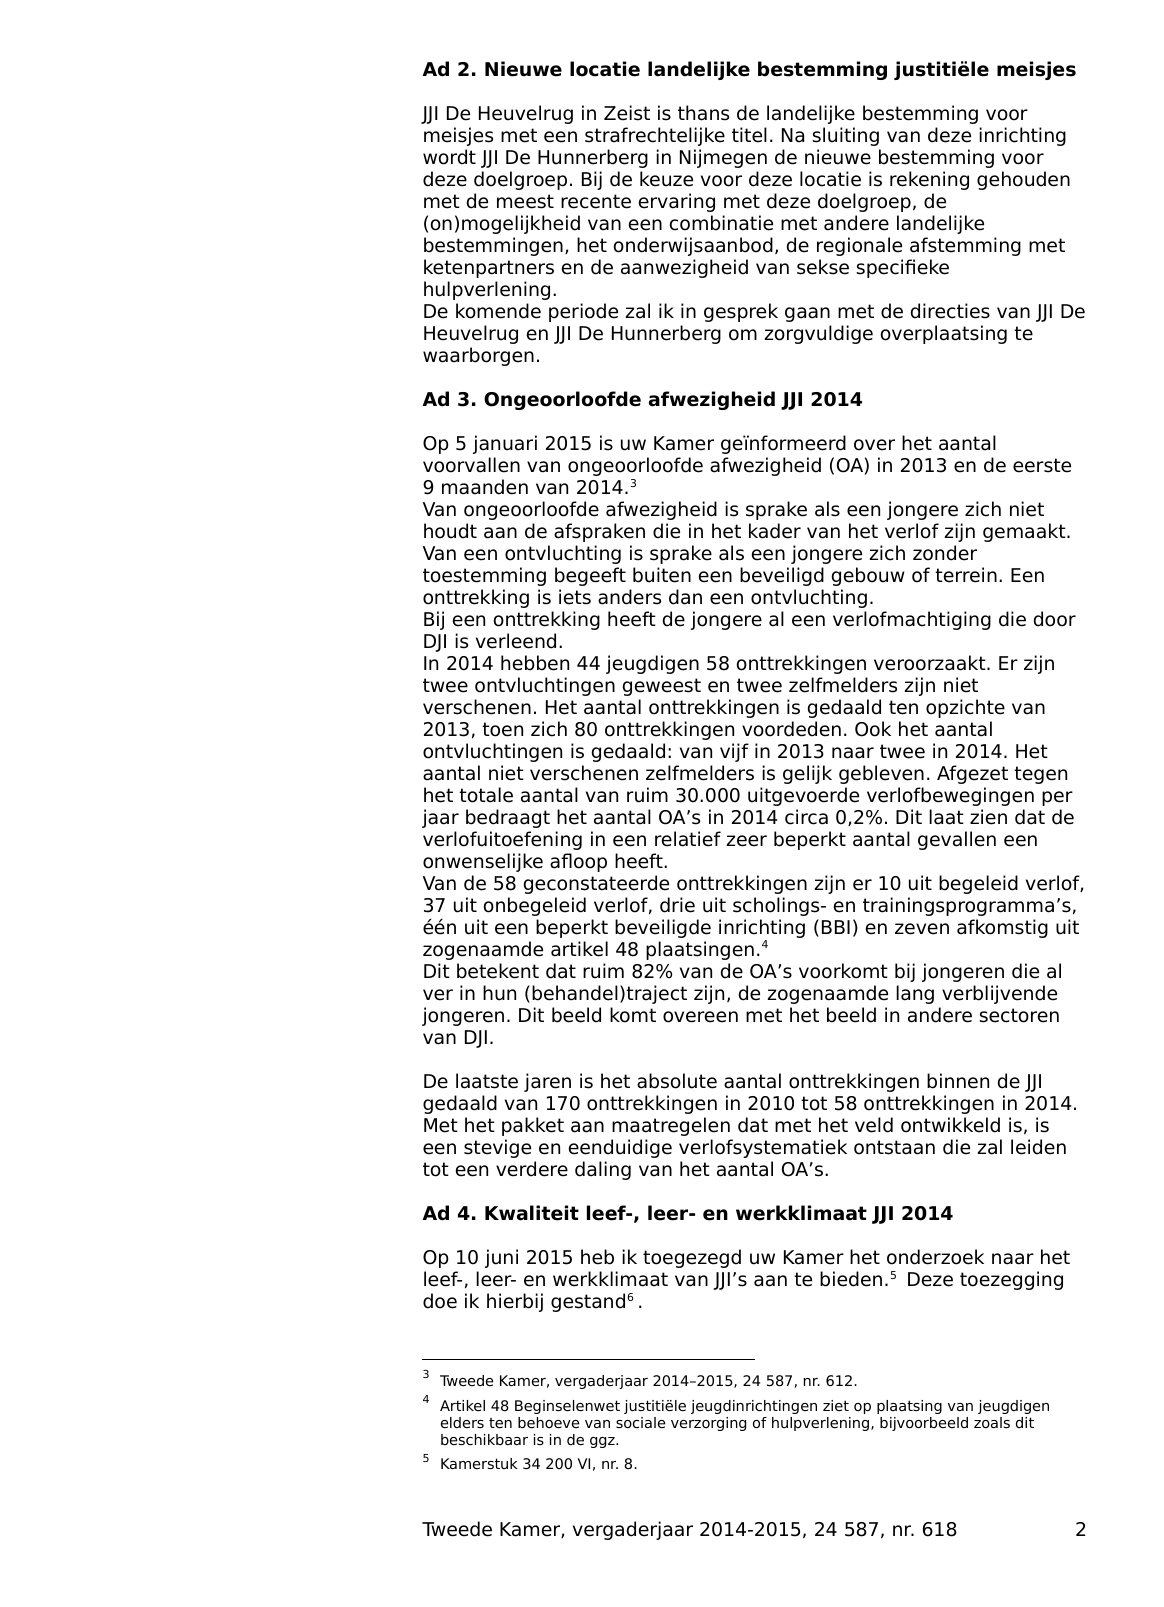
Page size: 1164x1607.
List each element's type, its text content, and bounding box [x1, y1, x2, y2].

text In 2014 hebben 44 jeugdigen 58 onttrekkingen veroorzaakt. Er zijn twee ontvluchtingen geweest en twee zelfmelders zijn niet verschenen. Het aantal onttrekkingen is gedaald ten opzichte van 2013, toen zich 80 onttrekkingen voordeden. Ook het aantal ontvluchtingen is gedaald: van vijf in 2013 naar twee in 2014. Het aantal niet verschenen zelfmelders is gelijk gebleven. Afgezet tegen het totale aantal van ruim 30.000 uitgevoerde verlofbewegingen per jaar bedraagt het aantal OA’s in 2014 circa 0,2%. Dit laat zien dat de verlofuitoefening in een relatief zeer beperkt aantal gevallen een onwenselijke afloop heeft. [422, 653, 1087, 873]
text Op 10 juni 2015 heb ik toegezegd uw Kamer het onderzoek naar het leef-, leer- en werkklimaat van JJI’s aan te bieden. Deze toezegging doe ik hierbij gestand. [422, 1247, 1087, 1313]
text Van de 58 geconstateerde onttrekkingen zijn er 10 uit begeleid verlof, 37 uit onbegeleid verlof, drie uit scholings- en trainingsprogramma’s, één uit een beperkt beveiligde inrichting (BBI) en zeven afkomstig uit zogenaamde artikel 48 plaatsingen. [422, 873, 1087, 961]
text JJI De Heuvelrug in Zeist is thans de landelijke bestemming voor meisjes met een strafrechtelijke titel. Na sluiting van deze inrichting wordt JJI De Hunnerberg in Nijmegen de nieuwe bestemming voor deze doelgroep. Bij de keuze voor deze locatie is rekening gehouden met de meest recente ervaring met deze doelgroep, de (on)mogelijkheid van een combinatie met andere landelijke bestemmingen, het onderwijsaanbod, de regionale afstemming met ketenpartners en de aanwezigheid van sekse specifieke hulpverlening. [422, 103, 1087, 301]
text Bij een onttrekking heeft de jongere al een verlofmachtiging die door DJI is verleend. [422, 609, 1087, 653]
text Tweede Kamer, vergaderjaar 2014–2015, 24 587, nr. 612. [422, 1368, 1087, 1391]
text De laatste jaren is het absolute aantal onttrekkingen binnen de JJI gedaald van 170 onttrekkingen in 2010 tot 58 onttrekkingen in 2014. Met het pakket aan maatregelen dat met het veld ontwikkeld is, is een stevige en eenduidige verlofsystematiek ontstaan die zal leiden tot een verdere daling van het aantal OA’s. [422, 1071, 1087, 1181]
text Kamerstuk 34 200 VI, nr. 8. [422, 1452, 1087, 1474]
text De komende periode zal ik in gesprek gaan met de directies van JJI De Heuvelrug en JJI De Hunnerberg om zorgvuldige overplaatsing te waarborgen. [422, 301, 1087, 367]
subtitle Ad 4. Kwaliteit leef-, leer- en werkklimaat JJI 2014 [422, 1203, 1087, 1225]
text Artikel 48 Beginselenwet justitiële jeugdinrichtingen ziet op plaatsing van jeugdigen elders ten behoeve van sociale verzorging of hulpverlening, bijvoorbeeld zoals dit beschikbaar is in de ggz. [422, 1393, 1087, 1449]
text Dit betekent dat ruim 82% van de OA’s voorkomt bij jongeren die al ver in hun (behandel)traject zijn, de zogenaamde lang verblijvende jongeren. Dit beeld komt overeen met het beeld in andere sectoren van DJI. [422, 961, 1087, 1049]
subtitle Ad 3. Ongeoorloofde afwezigheid JJI 2014 [422, 389, 1087, 411]
text Op 5 januari 2015 is uw Kamer geïnformeerd over het aantal voorvallen van ongeoorloofde afwezigheid (OA) in 2013 en de eerste 9 maanden van 2014. [422, 433, 1087, 499]
text Van ongeoorloofde afwezigheid is sprake als een jongere zich niet houdt aan de afspraken die in het kader van het verlof zijn gemaakt. Van een ontvluchting is sprake als een jongere zich zonder toestemming begeeft buiten een beveiligd gebouw of terrein. Een onttrekking is iets anders dan een ontvluchting. [422, 499, 1087, 609]
subtitle Ad 2. Nieuwe locatie landelijke bestemming justitiële meisjes [422, 59, 1087, 81]
